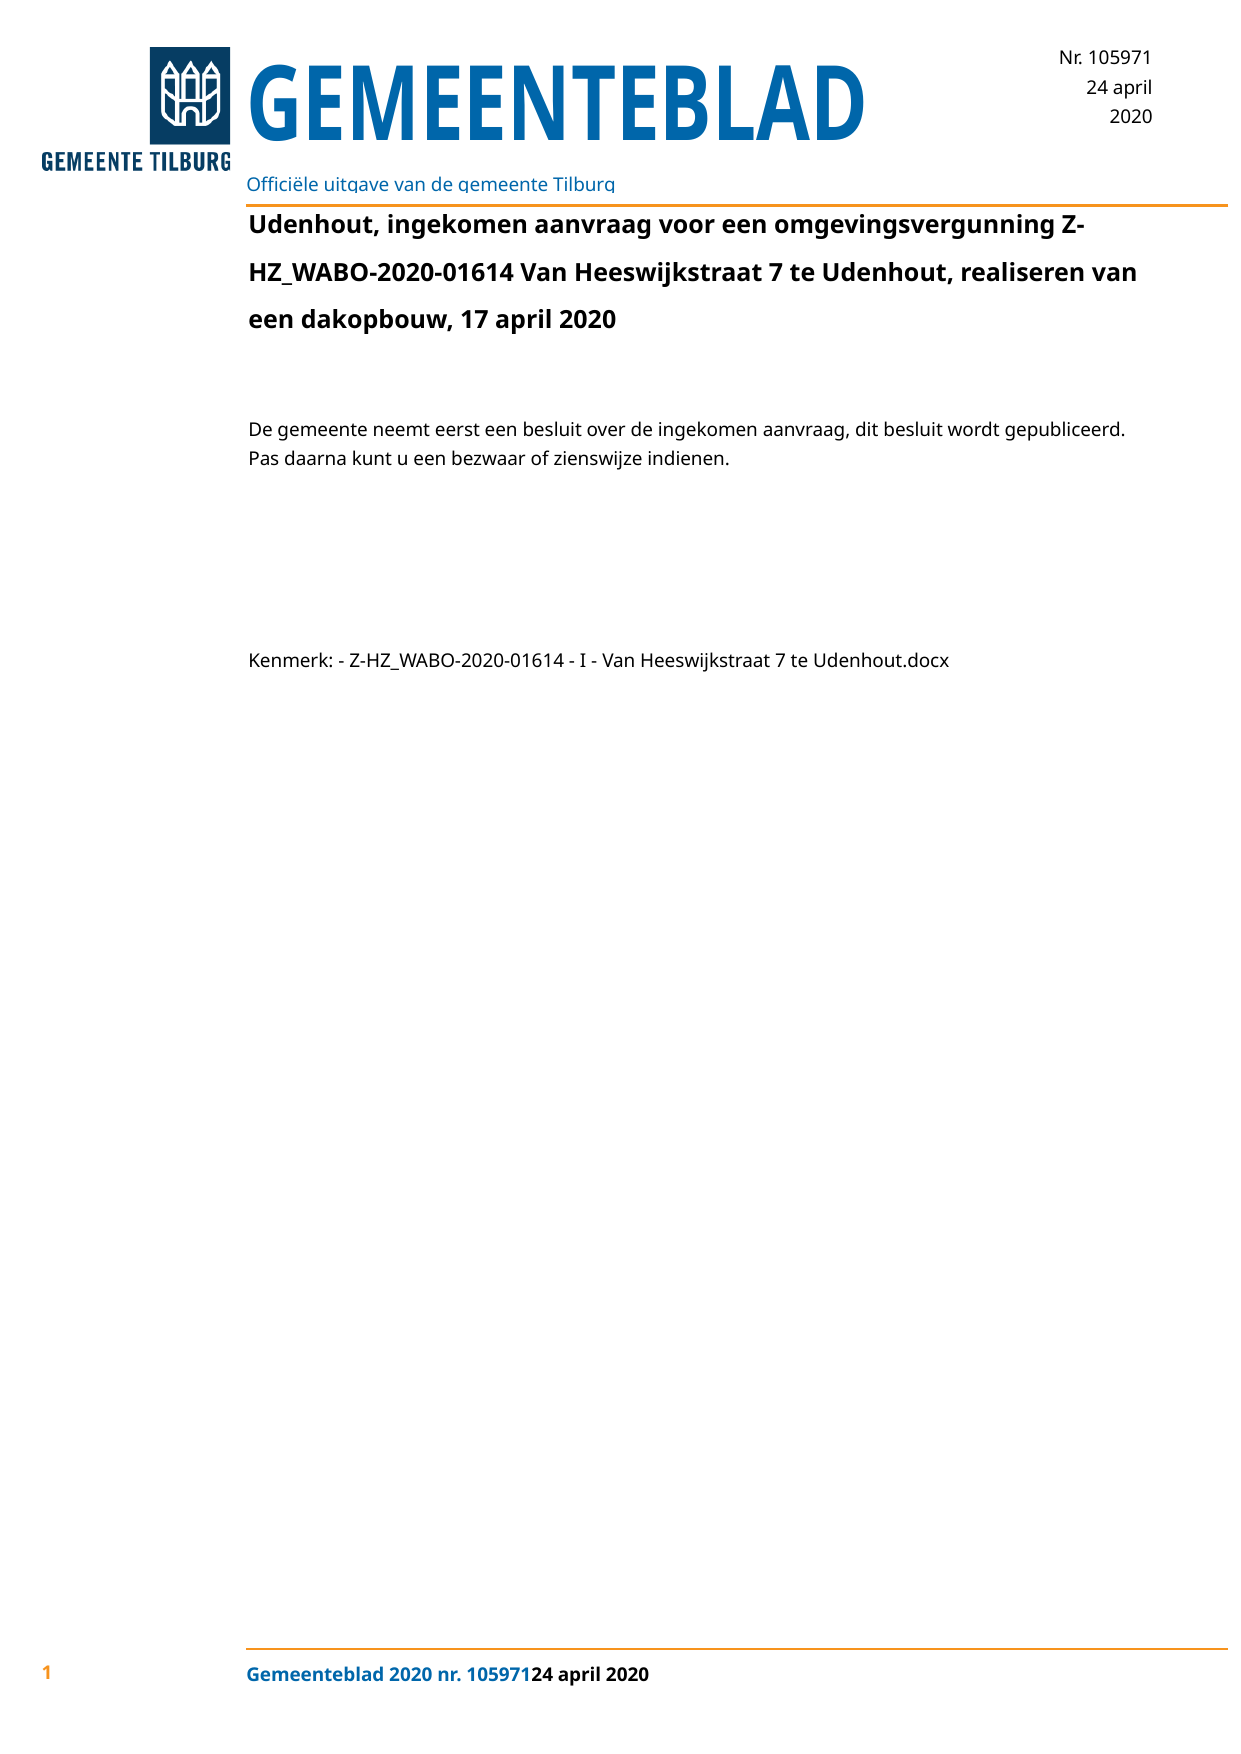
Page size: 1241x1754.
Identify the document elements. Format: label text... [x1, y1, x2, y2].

text Udenhout, ingekomen aanvraag voor een omgevingsvergunning Z-HZ_WABO-2020-01614 Van Heeswijkstraat 7 te Udenhout, realiseren van een dakopbouw, 17 april 2020 [248, 207, 1152, 336]
text Kenmerk: - Z-HZ_WABO-2020-01614 - I - Van Heeswijkstraat 7 te Udenhout.docx [248, 647, 1152, 673]
text De gemeente neemt eerst een besluit over de ingekomen aanvraag, dit besluit wordt gepubliceerd. Pas daarna kunt u een bezwaar of zienswijze indienen. [248, 416, 1152, 471]
picture [41, 47, 231, 172]
